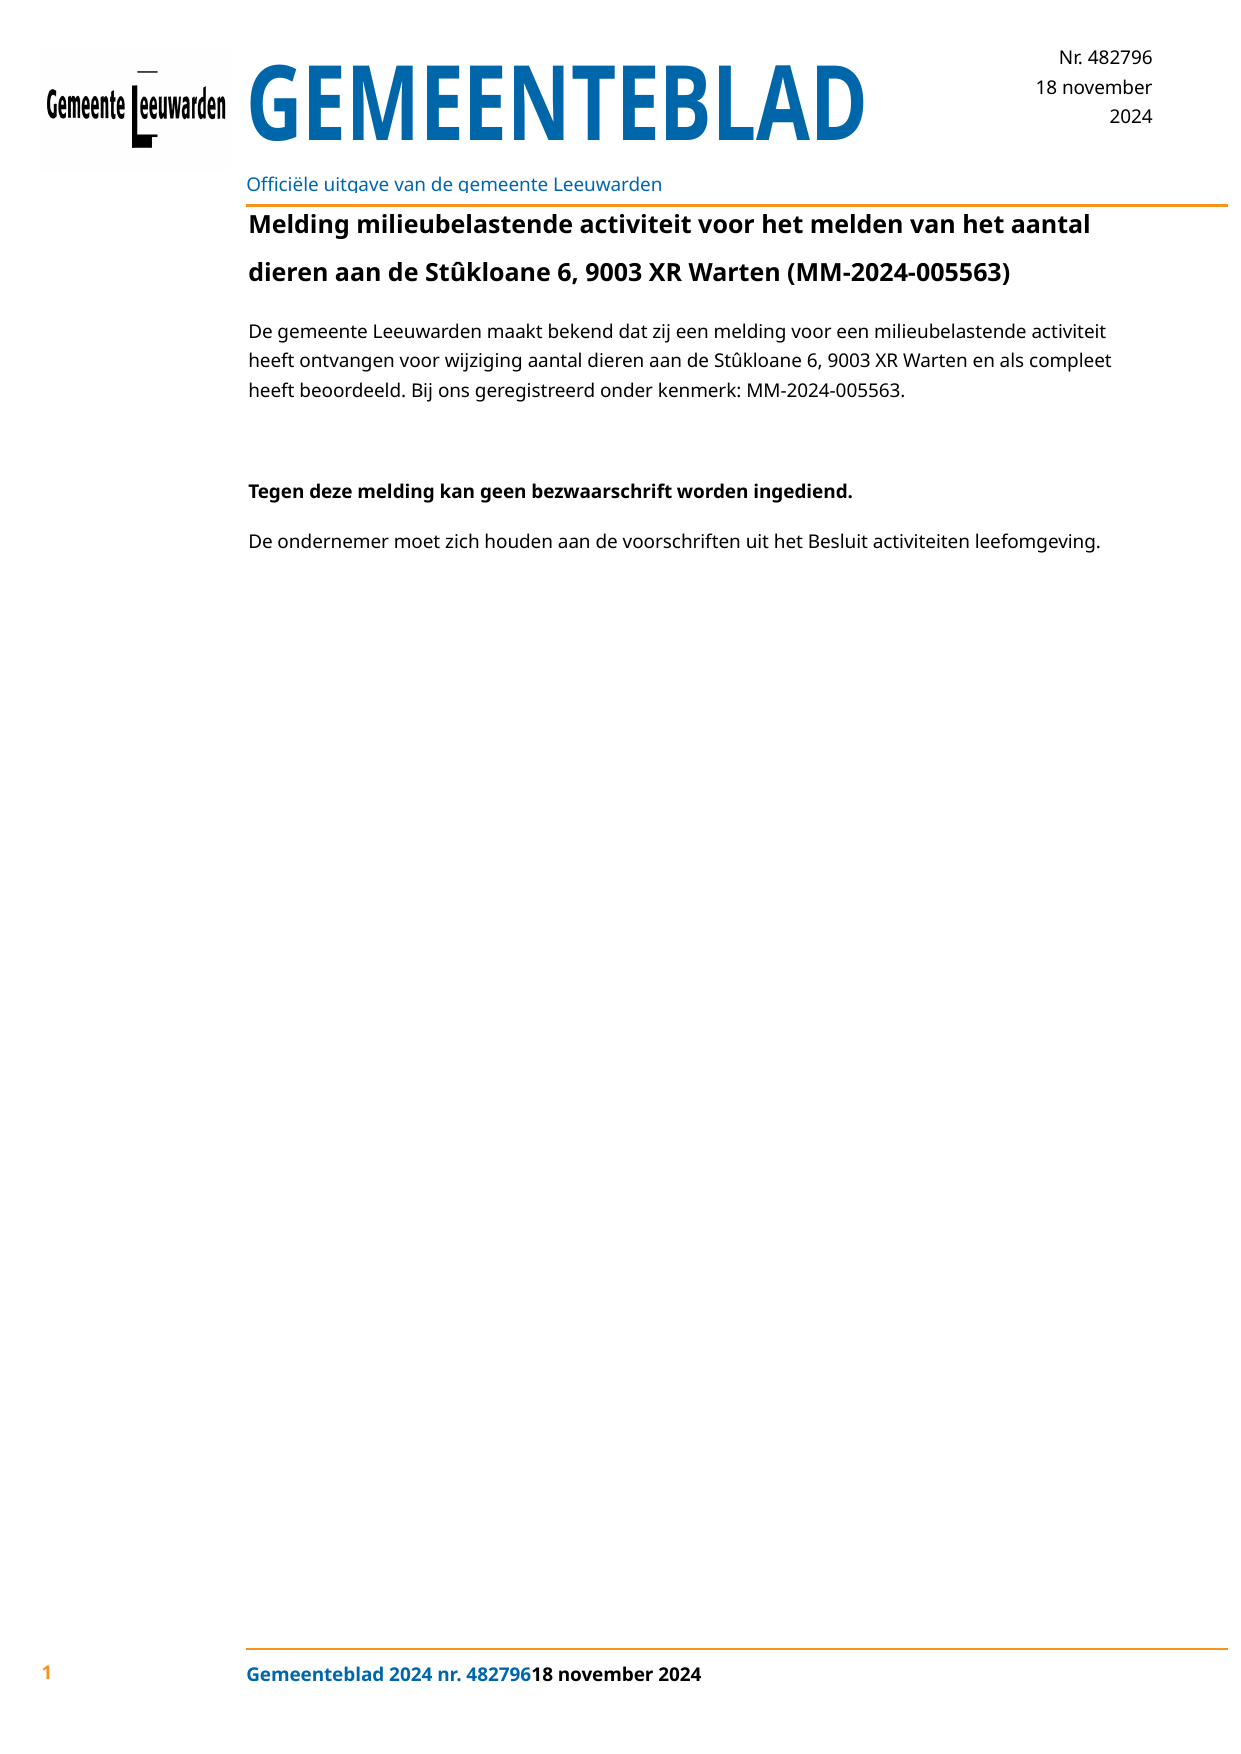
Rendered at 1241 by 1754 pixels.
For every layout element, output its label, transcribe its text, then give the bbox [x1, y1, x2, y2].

picture [41, 47, 231, 172]
text De ondernemer moet zich houden aan de voorschriften uit het Besluit activiteiten leefomgeving. [248, 528, 1152, 554]
text Melding milieubelastende activiteit voor het melden van het aantal dieren aan de Stûkloane 6, 9003 XR Warten (MM-2024-005563) [248, 207, 1152, 288]
text Tegen deze melding kan geen bezwaarschrift worden ingediend. [248, 478, 1152, 504]
text De gemeente Leeuwarden maakt bekend dat zij een melding voor een milieubelastende activiteit heeft ontvangen voor wijziging aantal dieren aan de Stûkloane 6, 9003 XR Warten en als compleet heeft beoordeeld. Bij ons geregistreerd onder kenmerk: MM-2024-005563. [248, 318, 1152, 403]
